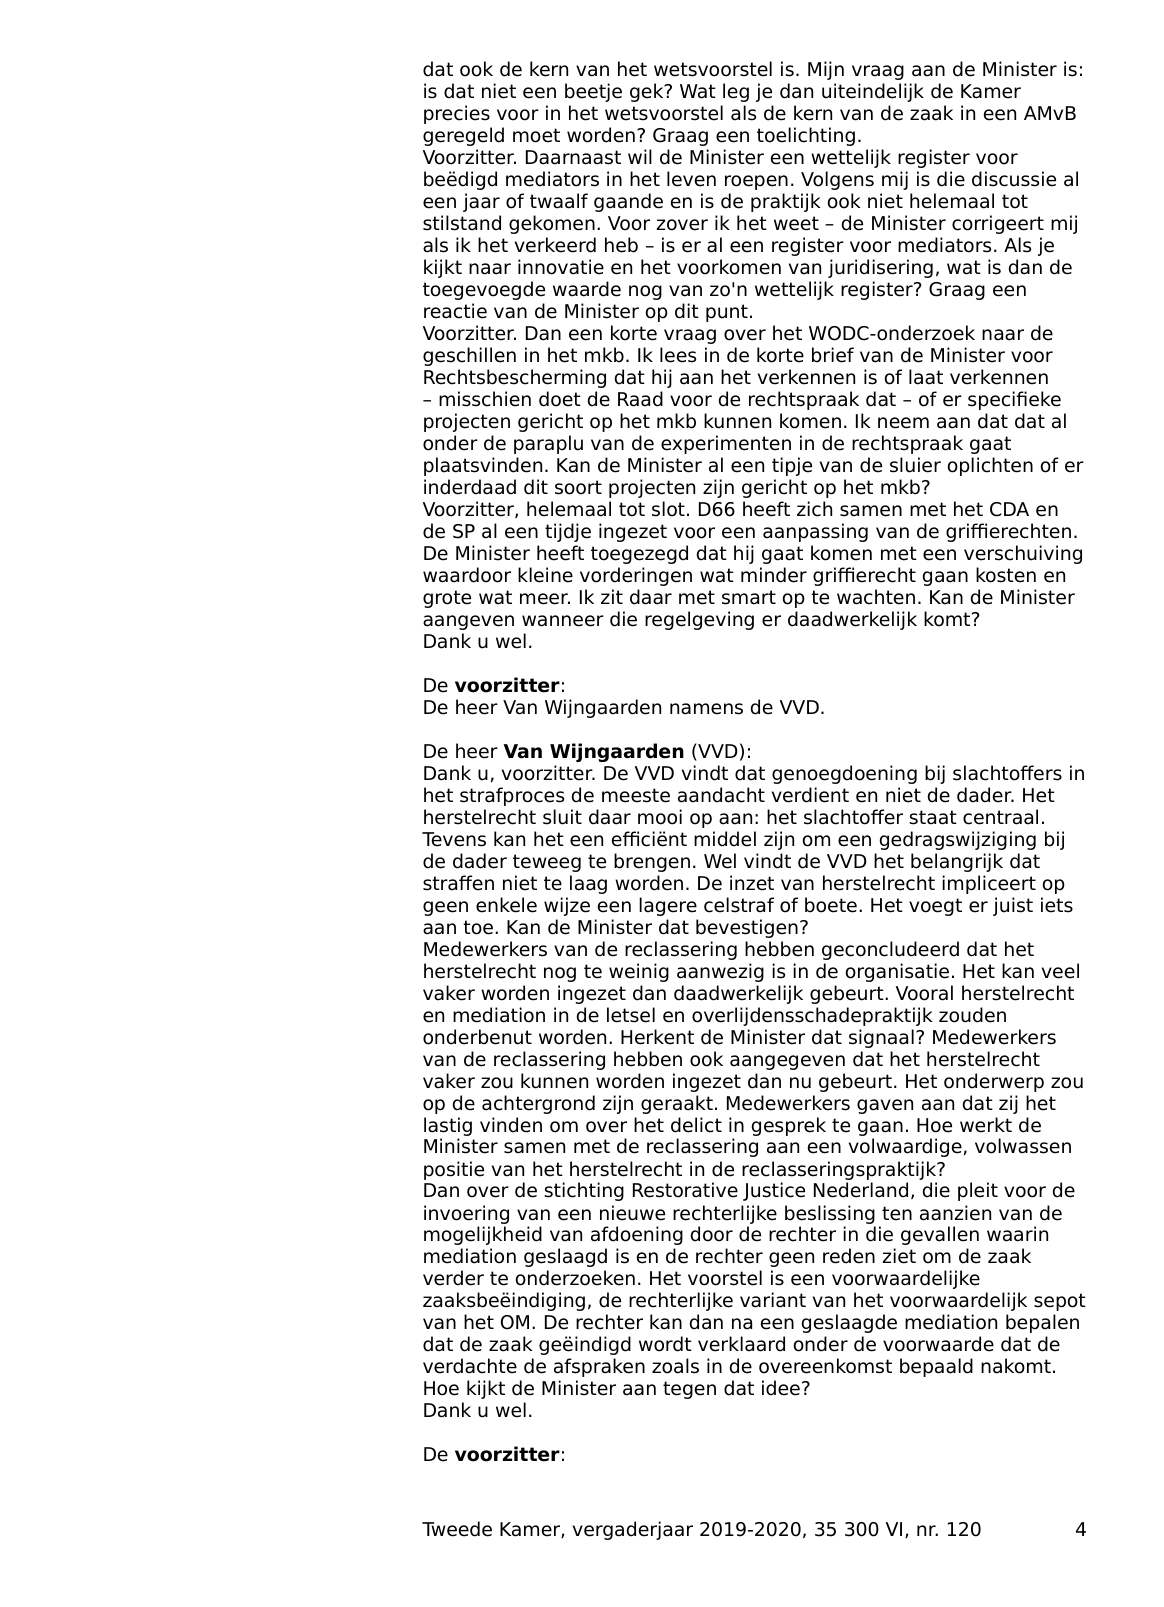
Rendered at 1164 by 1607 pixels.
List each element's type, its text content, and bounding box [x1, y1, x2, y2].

text Dank u, voorzitter. De VVD vindt dat genoegdoening bij slachtoffers in het strafproces de meeste aandacht verdient en niet de dader. Het herstelrecht sluit daar mooi op aan: het slachtoffer staat centraal. Tevens kan het een efficiënt middel zijn om een gedragswijziging bij de dader teweeg te brengen. Wel vindt de VVD het belangrijk dat straffen niet te laag worden. De inzet van herstelrecht impliceert op geen enkele wijze een lagere celstraf of boete. Het voegt er juist iets aan toe. Kan de Minister dat bevestigen? [422, 763, 1087, 939]
text Voorzitter. Daarnaast wil de Minister een wettelijk register voor beëdigd mediators in het leven roepen. Volgens mij is die discussie al een jaar of twaalf gaande en is de praktijk ook niet helemaal tot stilstand gekomen. Voor zover ik het weet – de Minister corrigeert mij als ik het verkeerd heb – is er al een register voor mediators. Als je kijkt naar innovatie en het voorkomen van juridisering, wat is dan de toegevoegde waarde nog van zo'n wettelijk register? Graag een reactie van de Minister op dit punt. [422, 147, 1087, 323]
text Dank u wel. [422, 631, 1087, 652]
text De voorzitter: [422, 1444, 1087, 1466]
text De voorzitter: [422, 675, 1087, 697]
text Medewerkers van de reclassering hebben geconcludeerd dat het herstelrecht nog te weinig aanwezig is in de organisatie. Het kan veel vaker worden ingezet dan daadwerkelijk gebeurt. Vooral herstelrecht en mediation in de letsel en overlijdensschadepraktijk zouden onderbenut worden. Herkent de Minister dat signaal? Medewerkers van de reclassering hebben ook aangegeven dat het herstelrecht vaker zou kunnen worden ingezet dan nu gebeurt. Het onderwerp zou op de achtergrond zijn geraakt. Medewerkers gaven aan dat zij het lastig vinden om over het delict in gesprek te gaan. Hoe werkt de Minister samen met de reclassering aan een volwaardige, volwassen positie van het herstelrecht in de reclasseringspraktijk? [422, 939, 1087, 1180]
text dat ook de kern van het wetsvoorstel is. Mijn vraag aan de Minister is: is dat niet een beetje gek? Wat leg je dan uiteindelijk de Kamer precies voor in het wetsvoorstel als de kern van de zaak in een AMvB geregeld moet worden? Graag een toelichting. [422, 59, 1087, 147]
text Voorzitter. Dan een korte vraag over het WODC-onderzoek naar de geschillen in het mkb. Ik lees in de korte brief van de Minister voor Rechtsbescherming dat hij aan het verkennen is of laat verkennen – misschien doet de Raad voor de rechtspraak dat – of er specifieke projecten gericht op het mkb kunnen komen. Ik neem aan dat dat al onder de paraplu van de experimenten in de rechtspraak gaat plaatsvinden. Kan de Minister al een tipje van de sluier oplichten of er inderdaad dit soort projecten zijn gericht op het mkb? [422, 323, 1087, 499]
text Dan over de stichting Restorative Justice Nederland, die pleit voor de invoering van een nieuwe rechterlijke beslissing ten aanzien van de mogelijkheid van afdoening door de rechter in die gevallen waarin mediation geslaagd is en de rechter geen reden ziet om de zaak verder te onderzoeken. Het voorstel is een voorwaardelijke zaaksbeëindiging, de rechterlijke variant van het voorwaardelijk sepot van het OM. De rechter kan dan na een geslaagde mediation bepalen dat de zaak geëindigd wordt verklaard onder de voorwaarde dat de verdachte de afspraken zoals in de overeenkomst bepaald nakomt. Hoe kijkt de Minister aan tegen dat idee? [422, 1180, 1087, 1400]
text Voorzitter, helemaal tot slot. D66 heeft zich samen met het CDA en de SP al een tijdje ingezet voor een aanpassing van de griffierechten. De Minister heeft toegezegd dat hij gaat komen met een verschuiving waardoor kleine vorderingen wat minder griffierecht gaan kosten en grote wat meer. Ik zit daar met smart op te wachten. Kan de Minister aangeven wanneer die regelgeving er daadwerkelijk komt? [422, 499, 1087, 631]
text Dank u wel. [422, 1400, 1087, 1422]
text De heer Van Wijngaarden namens de VVD. [422, 697, 1087, 719]
text De heer Van Wijngaarden (VVD): [422, 741, 1087, 763]
